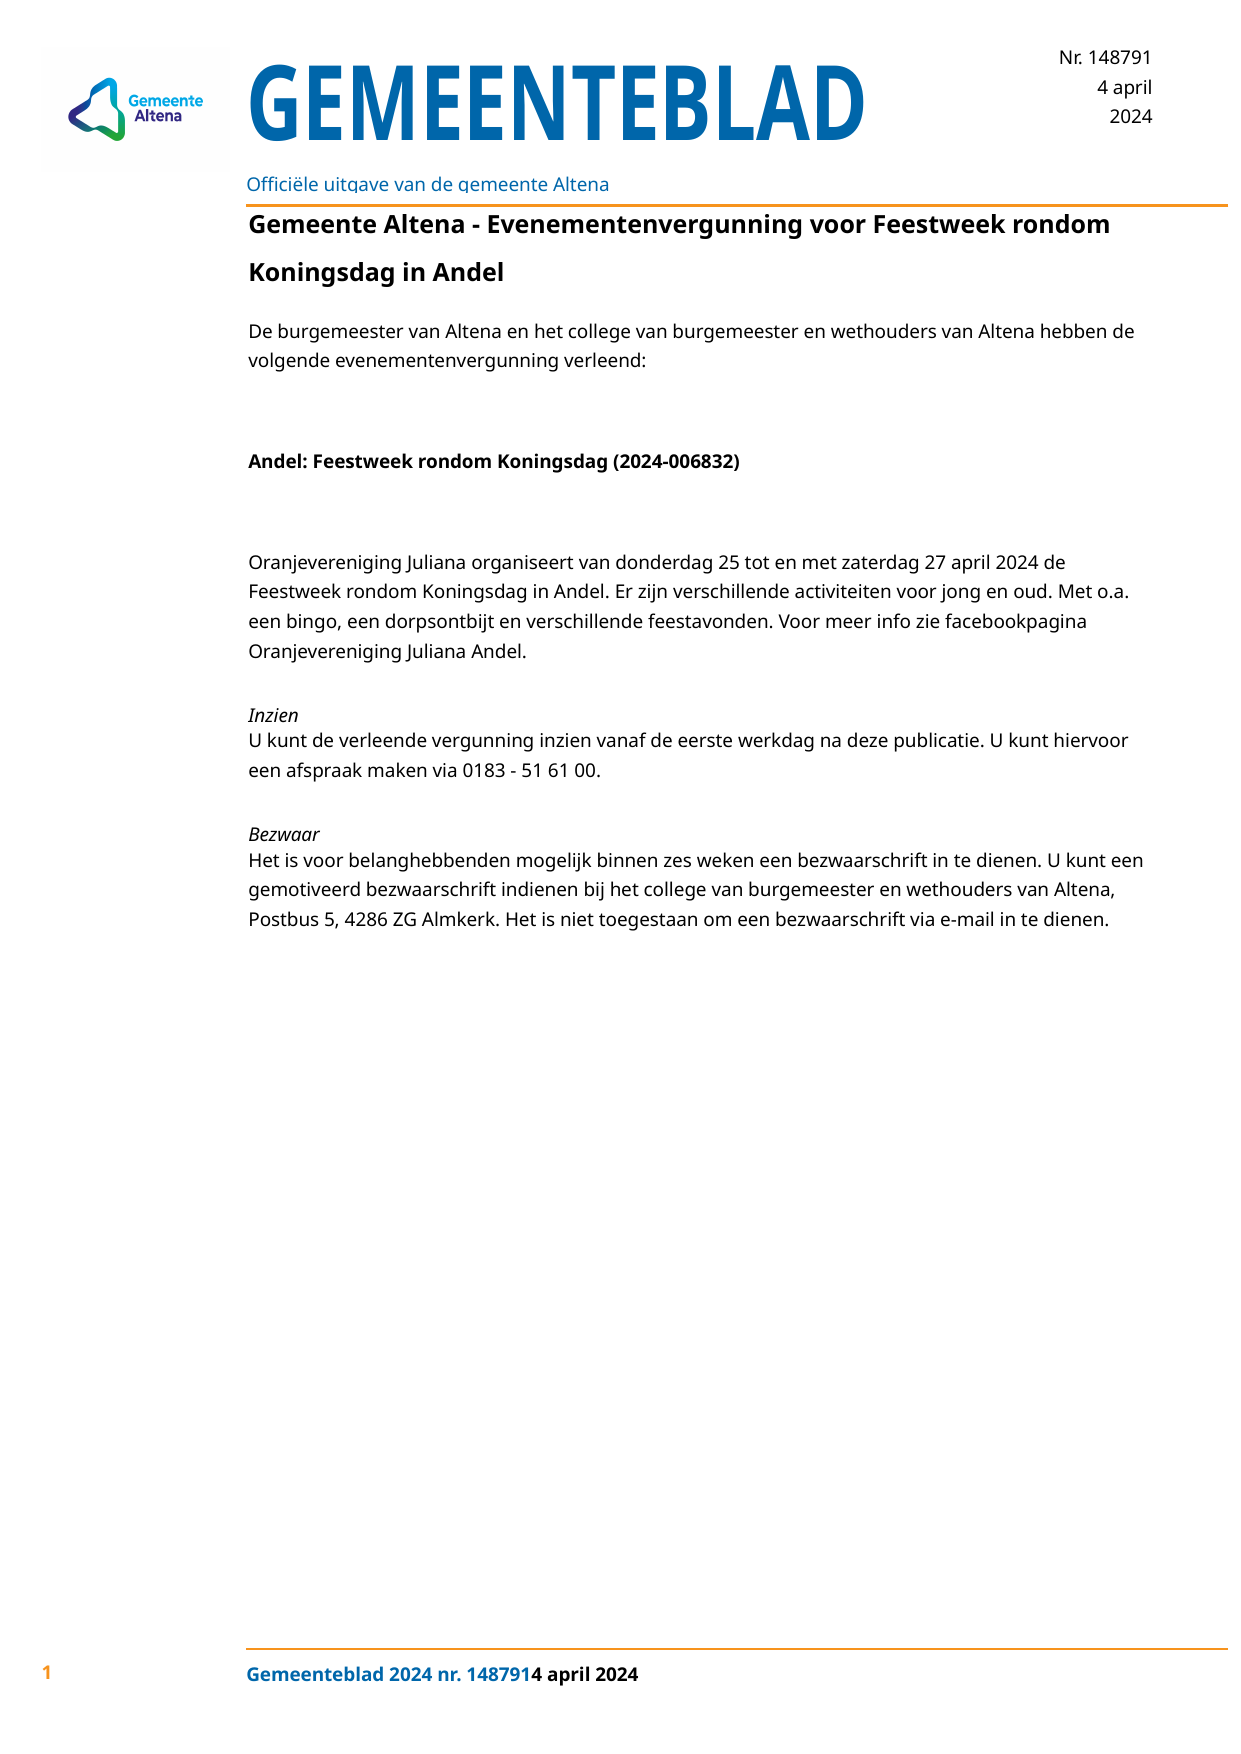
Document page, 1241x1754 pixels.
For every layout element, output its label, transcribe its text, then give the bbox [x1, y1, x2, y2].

picture [41, 47, 231, 172]
text Bezwaar [248, 821, 1152, 847]
text Gemeente Altena - Evenementenvergunning voor Feestweek rondom Koningsdag in Andel [248, 207, 1152, 288]
text De burgemeester van Altena en het college van burgemeester en wethouders van Altena hebben de volgende evenementenvergunning verleend: [248, 318, 1152, 373]
text Oranjevereniging Juliana organiseert van donderdag 25 tot en met zaterdag 27 april 2024 de Feestweek rondom Koningsdag in Andel. Er zijn verschillende activiteiten voor jong en oud. Met o.a. een bingo, een dorpsontbijt en verschillende feestavonden. Voor meer info zie facebookpagina Oranjevereniging Juliana Andel. [248, 549, 1152, 664]
text U kunt de verleende vergunning inzien vanaf de eerste werkdag na deze publicatie. U kunt hiervoor een afspraak maken via 0183 - 51 61 00. [248, 728, 1152, 783]
text Andel: Feestweek rondom Koningsdag (2024-006832) [248, 448, 1152, 474]
text Inzien [248, 702, 1152, 728]
text Het is voor belanghebbenden mogelijk binnen zes weken een bezwaarschrift in te dienen. U kunt een gemotiveerd bezwaarschrift indienen bij het college van burgemeester en wethouders van Altena, Postbus 5, 4286 ZG Almkerk. Het is niet toegestaan om een bezwaarschrift via e-mail in te dienen. [248, 847, 1152, 932]
